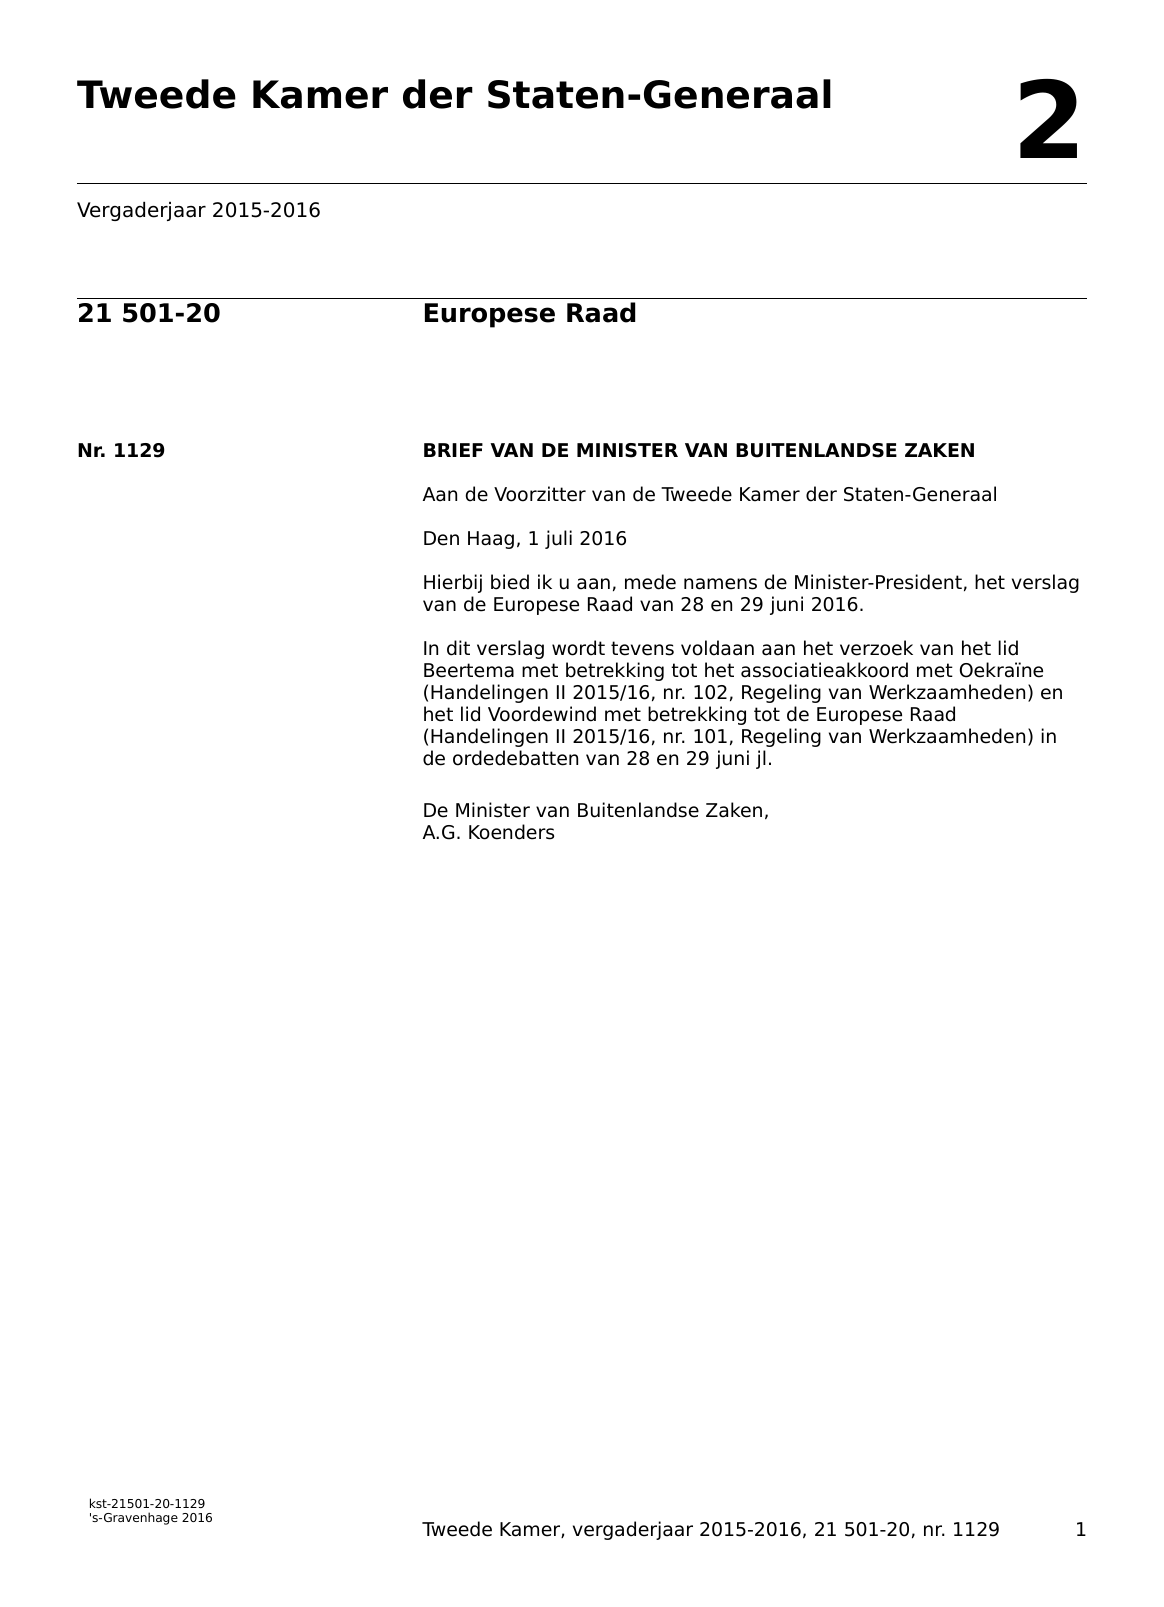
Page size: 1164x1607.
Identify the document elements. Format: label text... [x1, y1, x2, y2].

text In dit verslag wordt tevens voldaan aan het verzoek van het lid Beertema met betrekking tot het associatieakkoord met Oekraïne (Handelingen II 2015/16, nr. 102, Regeling van Werkzaamheden) en het lid Voordewind met betrekking tot de Europese Raad (Handelingen II 2015/16, nr. 101, Regeling van Werkzaamheden) in de ordedebatten van 28 en 29 juni jl. [422, 638, 1087, 770]
text Aan de Voorzitter van de Tweede Kamer der Staten-Generaal [422, 484, 1087, 506]
table_cell Vergaderjaar 2015-2016 [77, 184, 1087, 298]
text 's-Gravenhage 2016 [88, 1511, 323, 1525]
text De Minister van Buitenlandse Zaken, A.G. Koenders [422, 800, 1087, 844]
text kst-21501-20-1129 [88, 1497, 323, 1511]
subtitle 21 501-20 Europese Raad [77, 299, 1087, 329]
table_header 2 [886, 59, 1087, 183]
subtitle Nr. 1129 BRIEF VAN DE MINISTER VAN BUITENLANDSE ZAKEN [77, 440, 1087, 462]
text Hierbij bied ik u aan, mede namens de Minister-President, het verslag van de Europese Raad van 28 en 29 juni 2016. [422, 572, 1087, 616]
text Den Haag, 1 juli 2016 [422, 528, 1087, 550]
table_header Tweede Kamer der Staten-Generaal [77, 59, 886, 183]
